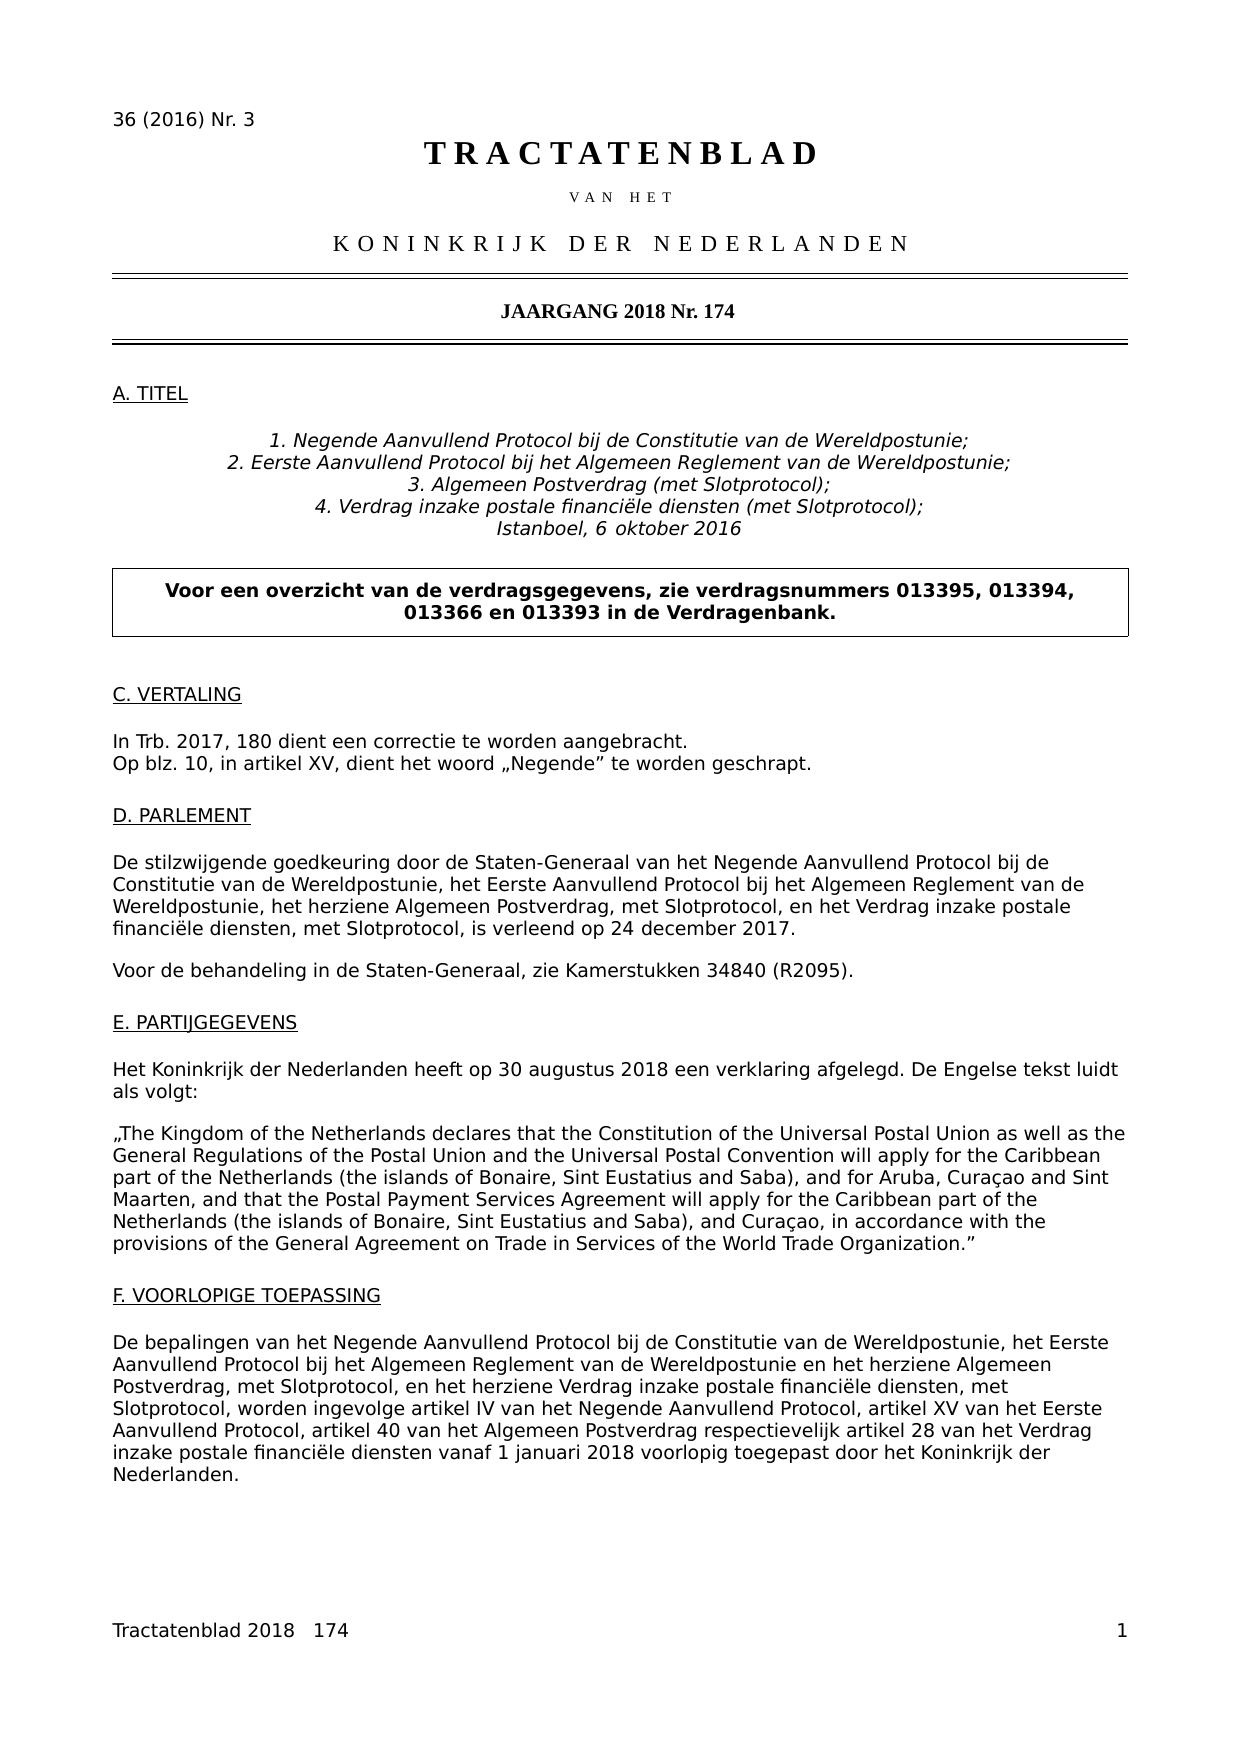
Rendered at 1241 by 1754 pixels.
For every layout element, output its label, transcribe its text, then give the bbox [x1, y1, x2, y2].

text De bepalingen van het Negende Aanvullend Protocol bij de Constitutie van de Wereldpostunie, het Eerste Aanvullend Protocol bij het Algemeen Reglement van de Wereldpostunie en het herziene Algemeen Postverdrag, met Slotprotocol, en het herziene Verdrag inzake postale financiële diensten, met Slotprotocol, worden ingevolge artikel IV van het Negende Aanvullend Protocol, artikel XV van het Eerste Aanvullend Protocol, artikel 40 van het Algemeen Postverdrag respectievelijk artikel 28 van het Verdrag inzake postale financiële diensten vanaf 1 januari 2018 voorlopig toegepast door het Koninkrijk der Nederlanden. [112, 1332, 1128, 1486]
subtitle D. PARLEMENT [112, 805, 1128, 827]
text Het Koninkrijk der Nederlanden heeft op 30 augustus 2018 een verklaring afgelegd. De Engelse tekst luidt als volgt: [112, 1059, 1128, 1103]
text 4. Verdrag inzake postale financiële diensten (met Slotprotocol); [112, 496, 1128, 518]
text Voor de behandeling in de Staten-Generaal, zie Kamerstukken 34840 (R2095). [112, 960, 1128, 982]
text 36 (2016) Nr. 3 [112, 109, 1128, 131]
text 1. Negende Aanvullend Protocol bij de Constitutie van de Wereldpostunie; [112, 430, 1128, 452]
subtitle F. VOORLOPIGE TOEPASSING [112, 1285, 1128, 1307]
subtitle E. PARTIJGEGEVENS [112, 1012, 1128, 1034]
text JAARGANG 2018 Nr. 174 [112, 299, 1128, 323]
subtitle A. TITEL [112, 383, 1128, 405]
text Istanboel, 6 oktober 2016 [112, 518, 1128, 540]
text In Trb. 2017, 180 dient een correctie te worden aangebracht. [112, 731, 1128, 753]
text VAN HET [112, 189, 1128, 206]
text TRACTATENBLAD [112, 133, 1128, 172]
text 3. Algemeen Postverdrag (met Slotprotocol); [112, 474, 1128, 496]
subtitle C. VERTALING [112, 684, 1128, 706]
text Op blz. 10, in artikel XV, dient het woord „Negende” te worden geschrapt. [112, 753, 1128, 775]
text 2. Eerste Aanvullend Protocol bij het Algemeen Reglement van de Wereldpostunie; [112, 452, 1128, 474]
text „The Kingdom of the Netherlands declares that the Constitution of the Universal Postal Union as well as the General Regulations of the Postal Union and the Universal Postal Convention will apply for the Caribbean part of the Netherlands (the islands of Bonaire, Sint Eustatius and Saba), and for Aruba, Curaçao and Sint Maarten, and that the Postal Payment Services Agreement will apply for the Caribbean part of the Netherlands (the islands of Bonaire, Sint Eustatius and Saba), and Curaçao, in accordance with the provisions of the General Agreement on Trade in Services of the World Trade Organization.” [112, 1123, 1128, 1255]
text De stilzwijgende goedkeuring door de Staten-Generaal van het Negende Aanvullend Protocol bij de Constitutie van de Wereldpostunie, het Eerste Aanvullend Protocol bij het Algemeen Reglement van de Wereldpostunie, het herziene Algemeen Postverdrag, met Slotprotocol, en het Verdrag inzake postale financiële diensten, met Slotprotocol, is verleend op 24 december 2017. [112, 852, 1128, 940]
text KONINKRIJK DER NEDERLANDEN [112, 229, 1128, 256]
